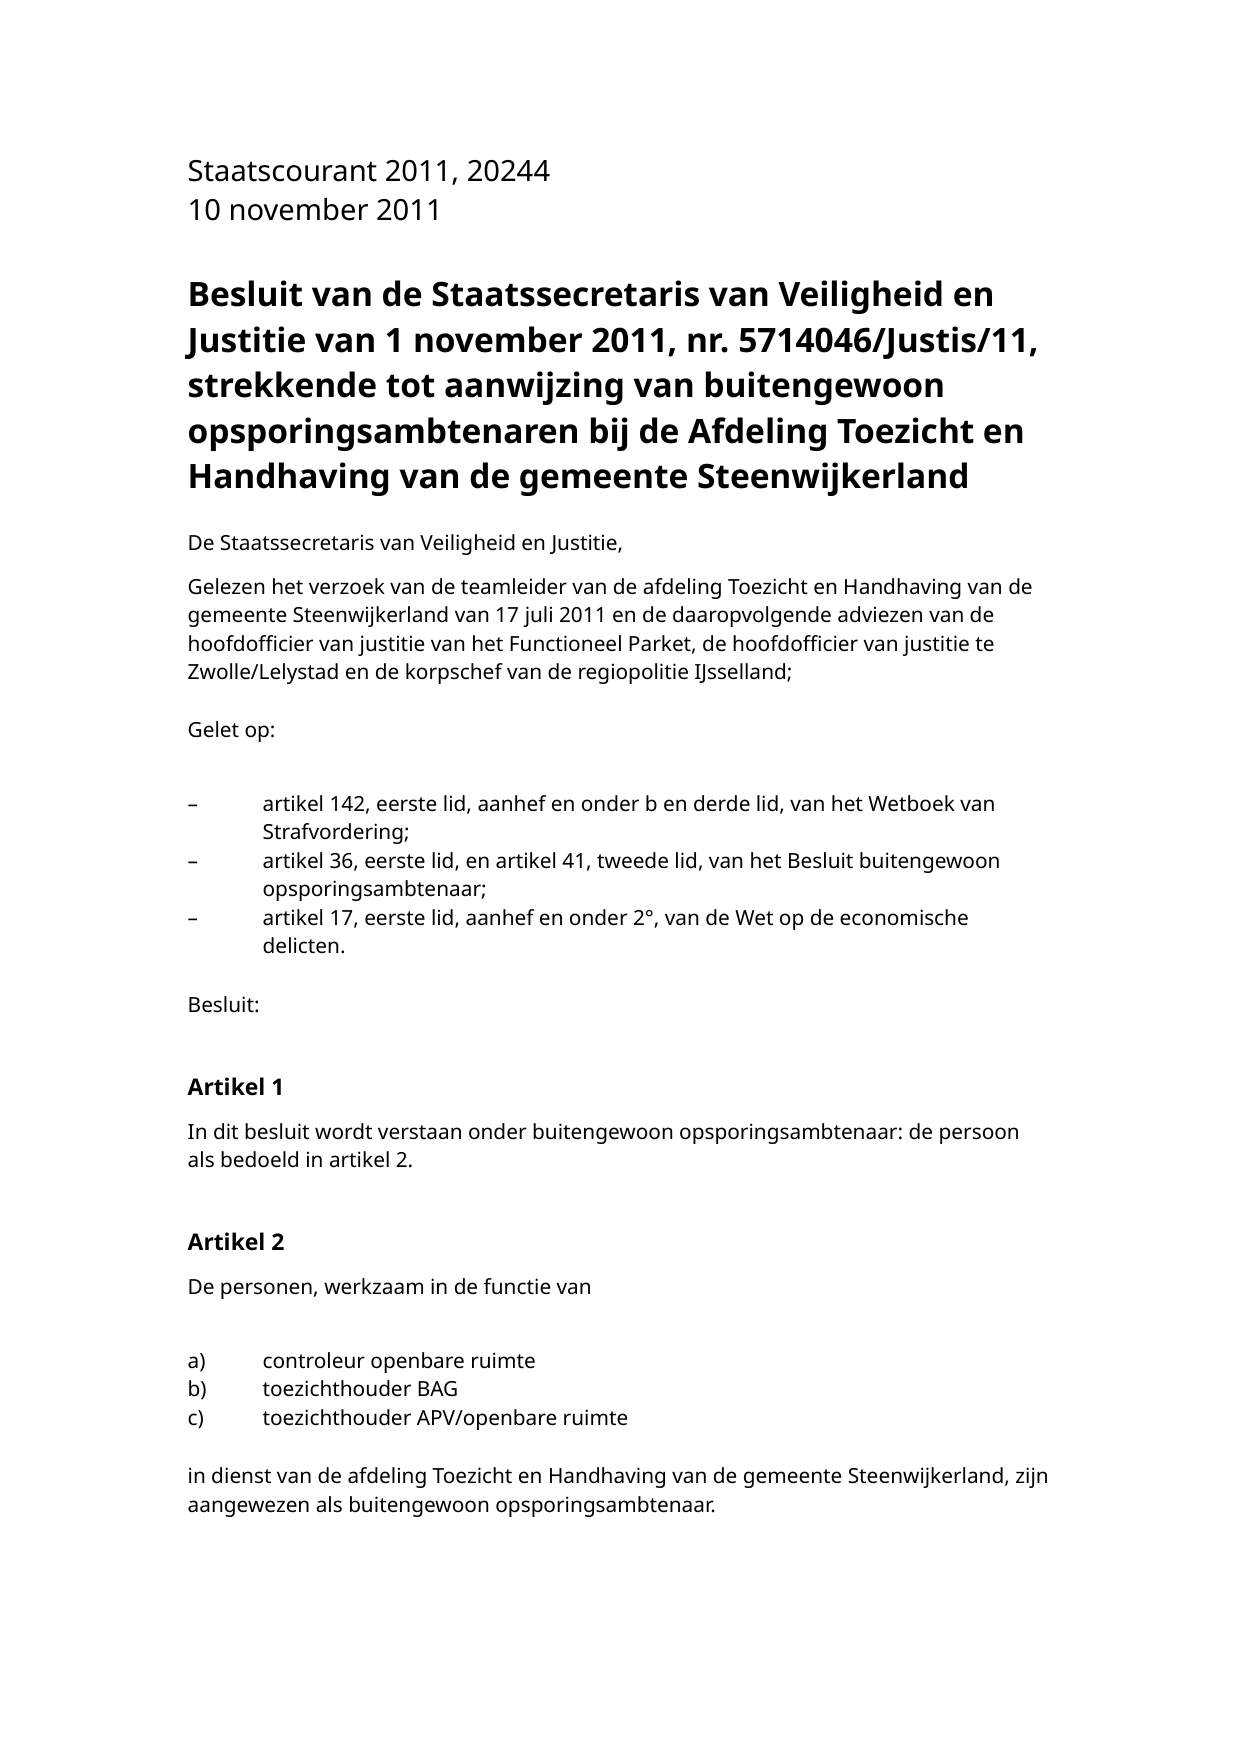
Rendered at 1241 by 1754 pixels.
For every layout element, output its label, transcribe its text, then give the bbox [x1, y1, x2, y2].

text De Staatssecretaris van Veiligheid en Justitie, [187, 528, 1053, 557]
text Besluit: [187, 990, 1053, 1018]
text In dit besluit wordt verstaan onder buitengewoon opsporingsambtenaar: de persoon als bedoeld in artikel 2. [187, 1117, 1053, 1174]
list artikel 36, eerste lid, en artikel 41, tweede lid, van het Besluit buitengewoon opsporingsambtenaar; [187, 846, 1053, 903]
list artikel 17, eerste lid, aanhef en onder 2°, van de Wet op de economische delicten. [187, 903, 1053, 960]
list toezichthouder BAG [187, 1374, 1053, 1403]
text Gelet op: [187, 716, 1053, 744]
text 10 november 2011 [187, 190, 1053, 229]
subtitle Besluit van de Staatssecretaris van Veiligheid en Justitie van 1 november 2011, nr. 5714046/Justis/11, strekkende tot aanwijzing van buitengewoon opsporingsambtenaren bij de Afdeling Toezicht en Handhaving van de gemeente Steenwijkerland [187, 271, 1053, 498]
subtitle Artikel 2 [187, 1226, 1053, 1257]
subtitle Artikel 1 [187, 1071, 1053, 1102]
list artikel 142, eerste lid, aanhef en onder b en derde lid, van het Wetboek van Strafvordering; [187, 789, 1053, 846]
text in dienst van de afdeling Toezicht en Handhaving van de gemeente Steenwijkerland, zijn aangewezen als buitengewoon opsporingsambtenaar. [187, 1461, 1053, 1518]
text Staatscourant 2011, 20244 [187, 150, 1053, 190]
text De personen, werkzaam in de functie van [187, 1272, 1053, 1301]
list toezichthouder APV/openbare ruimte [187, 1403, 1053, 1431]
text Gelezen het verzoek van de teamleider van de afdeling Toezicht en Handhaving van de gemeente Steenwijkerland van 17 juli 2011 en de daaropvolgende adviezen van de hoofdofficier van justitie van het Functioneel Parket, de hoofdofficier van justitie te Zwolle/Lelystad en de korpschef van de regiopolitie IJsselland; [187, 572, 1053, 686]
list controleur openbare ruimte [187, 1346, 1053, 1374]
